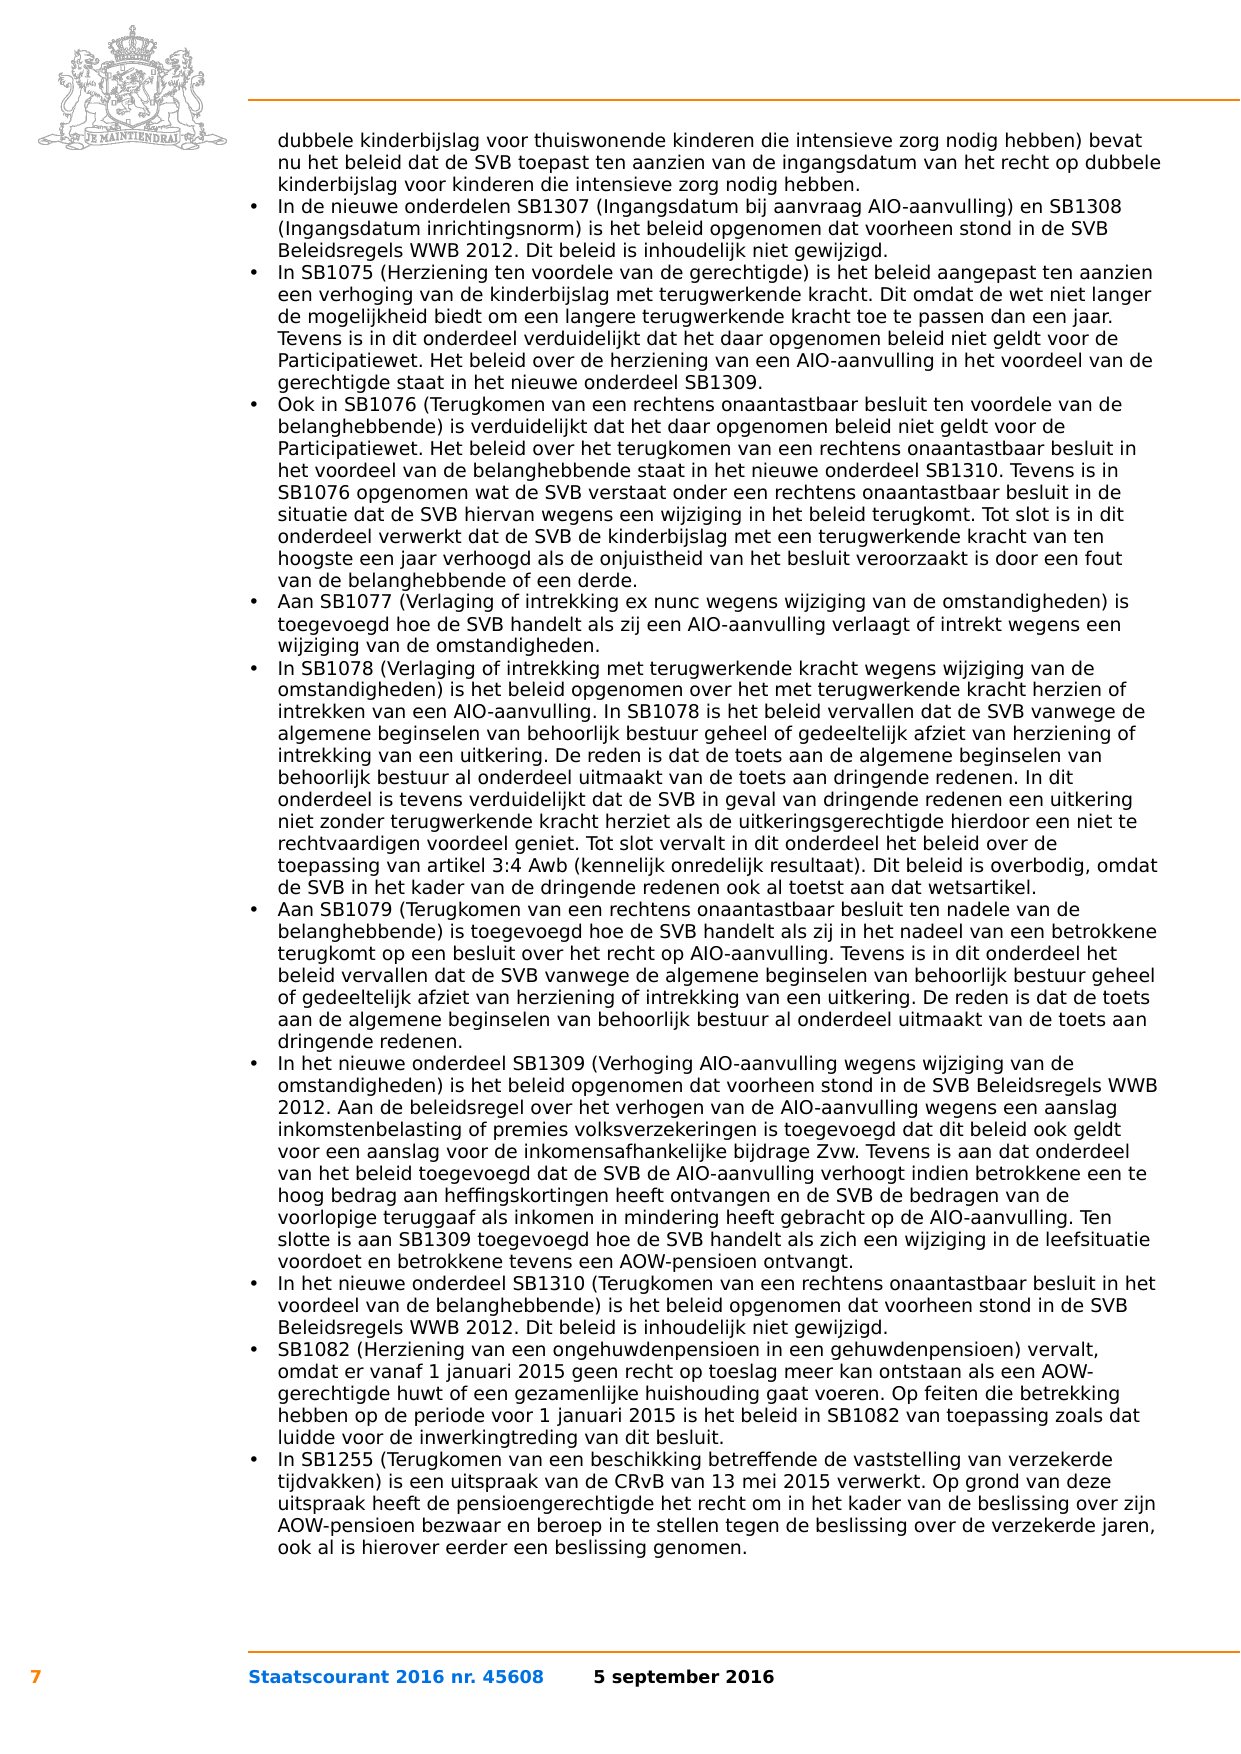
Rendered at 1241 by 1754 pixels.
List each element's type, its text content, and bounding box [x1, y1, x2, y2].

text • In de nieuwe onderdelen SB1307 (Ingangsdatum bij aanvraag AIO-aanvulling) en SB1308 (Ingangsdatum inrichtingsnorm) is het beleid opgenomen dat voorheen stond in de SVB Beleidsregels WWB 2012. Dit beleid is inhoudelijk niet gewijzigd. [248, 196, 1163, 262]
text dubbele kinderbijslag voor thuiswonende kinderen die intensieve zorg nodig hebben) bevat nu het beleid dat de SVB toepast ten aanzien van de ingangsdatum van het recht op dubbele kinderbijslag voor kinderen die intensieve zorg nodig hebben. [248, 130, 1163, 196]
text • In SB1255 (Terugkomen van een beschikking betreffende de vaststelling van verzekerde tijdvakken) is een uitspraak van de CRvB van 13 mei 2015 verwerkt. Op grond van deze uitspraak heeft de pensioengerechtigde het recht om in het kader van de beslissing over zijn AOW-pensioen bezwaar en beroep in te stellen tegen de beslissing over de verzekerde jaren, ook al is hierover eerder een beslissing genomen. [248, 1449, 1163, 1558]
picture [38, 25, 227, 150]
text • In het nieuwe onderdeel SB1310 (Terugkomen van een rechtens onaantastbaar besluit in het voordeel van de belanghebbende) is het beleid opgenomen dat voorheen stond in de SVB Beleidsregels WWB 2012. Dit beleid is inhoudelijk niet gewijzigd. [248, 1273, 1163, 1339]
text • Aan SB1077 (Verlaging of intrekking ex nunc wegens wijziging van de omstandigheden) is toegevoegd hoe de SVB handelt als zij een AIO-aanvulling verlaagt of intrekt wegens een wijziging van de omstandigheden. [248, 591, 1163, 657]
text • In SB1078 (Verlaging of intrekking met terugwerkende kracht wegens wijziging van de omstandigheden) is het beleid opgenomen over het met terugwerkende kracht herzien of intrekken van een AIO-aanvulling. In SB1078 is het beleid vervallen dat de SVB vanwege de algemene beginselen van behoorlijk bestuur geheel of gedeeltelijk afziet van herziening of intrekking van een uitkering. De reden is dat de toets aan de algemene beginselen van behoorlijk bestuur al onderdeel uitmaakt van de toets aan dringende redenen. In dit onderdeel is tevens verduidelijkt dat de SVB in geval van dringende redenen een uitkering niet zonder terugwerkende kracht herziet als de uitkeringsgerechtigde hierdoor een niet te rechtvaardigen voordeel geniet. Tot slot vervalt in dit onderdeel het beleid over de toepassing van artikel 3:4 Awb (kennelijk onredelijk resultaat). Dit beleid is overbodig, omdat de SVB in het kader van de dringende redenen ook al toetst aan dat wetsartikel. [248, 657, 1163, 899]
text • SB1082 (Herziening van een ongehuwdenpensioen in een gehuwdenpensioen) vervalt, omdat er vanaf 1 januari 2015 geen recht op toeslag meer kan ontstaan als een AOW-gerechtigde huwt of een gezamenlijke huishouding gaat voeren. Op feiten die betrekking hebben op de periode voor 1 januari 2015 is het beleid in SB1082 van toepassing zoals dat luidde voor de inwerkingtreding van dit besluit. [248, 1339, 1163, 1449]
text • In SB1075 (Herziening ten voordele van de gerechtigde) is het beleid aangepast ten aanzien een verhoging van de kinderbijslag met terugwerkende kracht. Dit omdat de wet niet langer de mogelijkheid biedt om een langere terugwerkende kracht toe te passen dan een jaar. Tevens is in dit onderdeel verduidelijkt dat het daar opgenomen beleid niet geldt voor de Participatiewet. Het beleid over de herziening van een AIO-aanvulling in het voordeel van de gerechtigde staat in het nieuwe onderdeel SB1309. [248, 262, 1163, 394]
text • Aan SB1079 (Terugkomen van een rechtens onaantastbaar besluit ten nadele van de belanghebbende) is toegevoegd hoe de SVB handelt als zij in het nadeel van een betrokkene terugkomt op een besluit over het recht op AIO-aanvulling. Tevens is in dit onderdeel het beleid vervallen dat de SVB vanwege de algemene beginselen van behoorlijk bestuur geheel of gedeeltelijk afziet van herziening of intrekking van een uitkering. De reden is dat de toets aan de algemene beginselen van behoorlijk bestuur al onderdeel uitmaakt van de toets aan dringende redenen. [248, 899, 1163, 1053]
text • In het nieuwe onderdeel SB1309 (Verhoging AIO-aanvulling wegens wijziging van de omstandigheden) is het beleid opgenomen dat voorheen stond in de SVB Beleidsregels WWB 2012. Aan de beleidsregel over het verhogen van de AIO-aanvulling wegens een aanslag inkomstenbelasting of premies volksverzekeringen is toegevoegd dat dit beleid ook geldt voor een aanslag voor de inkomensafhankelijke bijdrage Zvw. Tevens is aan dat onderdeel van het beleid toegevoegd dat de SVB de AIO-aanvulling verhoogt indien betrokkene een te hoog bedrag aan heffingskortingen heeft ontvangen en de SVB de bedragen van de voorlopige teruggaaf als inkomen in mindering heeft gebracht op de AIO-aanvulling. Ten slotte is aan SB1309 toegevoegd hoe de SVB handelt als zich een wijziging in de leefsituatie voordoet en betrokkene tevens een AOW-pensioen ontvangt. [248, 1053, 1163, 1273]
text • Ook in SB1076 (Terugkomen van een rechtens onaantastbaar besluit ten voordele van de belanghebbende) is verduidelijkt dat het daar opgenomen beleid niet geldt voor de Participatiewet. Het beleid over het terugkomen van een rechtens onaantastbaar besluit in het voordeel van de belanghebbende staat in het nieuwe onderdeel SB1310. Tevens is in SB1076 opgenomen wat de SVB verstaat onder een rechtens onaantastbaar besluit in de situatie dat de SVB hiervan wegens een wijziging in het beleid terugkomt. Tot slot is in dit onderdeel verwerkt dat de SVB de kinderbijslag met een terugwerkende kracht van ten hoogste een jaar verhoogd als de onjuistheid van het besluit veroorzaakt is door een fout van de belanghebbende of een derde. [248, 394, 1163, 591]
